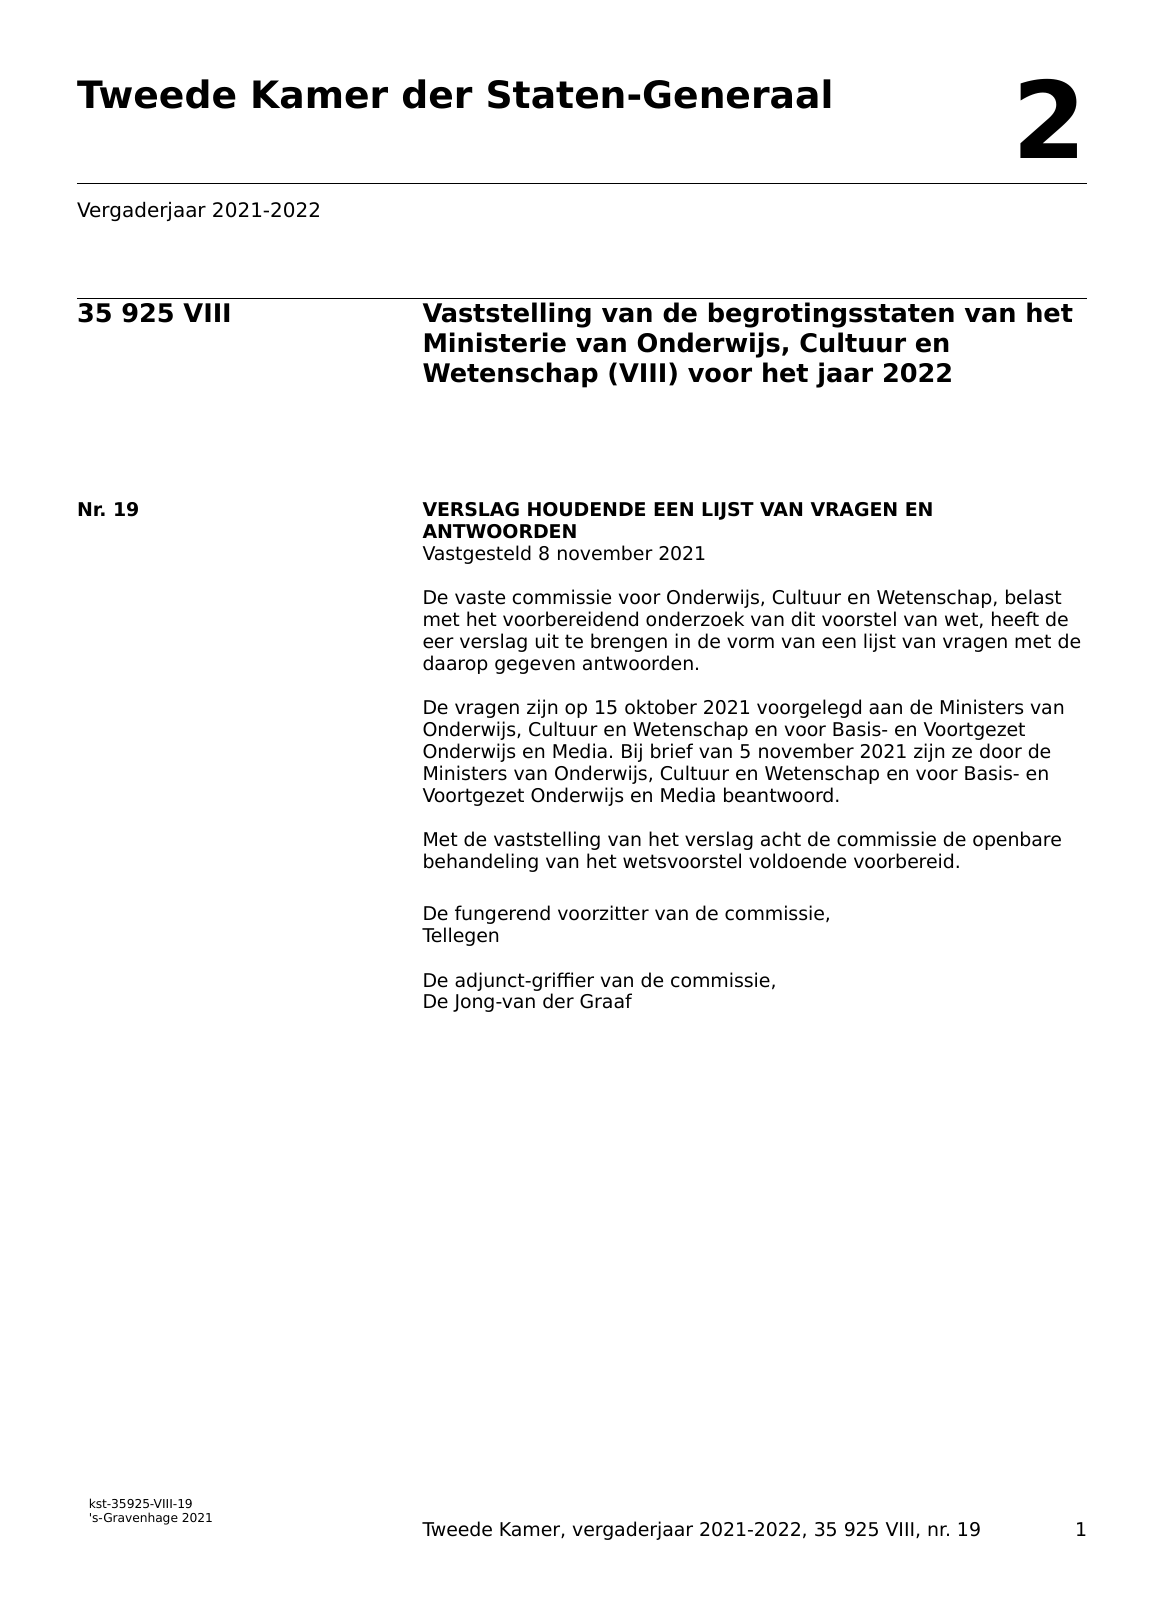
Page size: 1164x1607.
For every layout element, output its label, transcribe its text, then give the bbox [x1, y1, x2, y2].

text De vaste commissie voor Onderwijs, Cultuur en Wetenschap, belast met het voorbereidend onderzoek van dit voorstel van wet, heeft de eer verslag uit te brengen in de vorm van een lijst van vragen met de daarop gegeven antwoorden. [422, 587, 1087, 675]
text De fungerend voorzitter van de commissie, Tellegen [422, 903, 1087, 947]
text De adjunct-griffier van de commissie, De Jong-van der Graaf [422, 969, 1087, 1013]
table_header Tweede Kamer der Staten-Generaal [77, 59, 886, 183]
text Met de vaststelling van het verslag acht de commissie de openbare behandeling van het wetsvoorstel voldoende voorbereid. [422, 829, 1087, 873]
table_cell Vergaderjaar 2021-2022 [77, 184, 1087, 298]
text 's-Gravenhage 2021 [88, 1511, 323, 1525]
text De vragen zijn op 15 oktober 2021 voorgelegd aan de Ministers van Onderwijs, Cultuur en Wetenschap en voor Basis- en Voortgezet Onderwijs en Media. Bij brief van 5 november 2021 zijn ze door de Ministers van Onderwijs, Cultuur en Wetenschap en voor Basis- en Voortgezet Onderwijs en Media beantwoord. [422, 697, 1087, 807]
table_header 2 [886, 59, 1087, 183]
text kst-35925-VIII-19 [88, 1497, 323, 1511]
subtitle 35 925 VIII Vaststelling van de begrotingsstaten van het Ministerie van Onderwijs, Cultuur en Wetenschap (VIII) voor het jaar 2022 [77, 299, 1087, 388]
text Vastgesteld 8 november 2021 [422, 543, 1087, 565]
subtitle Nr. 19 VERSLAG HOUDENDE EEN LIJST VAN VRAGEN EN ANTWOORDEN [77, 499, 1087, 543]
